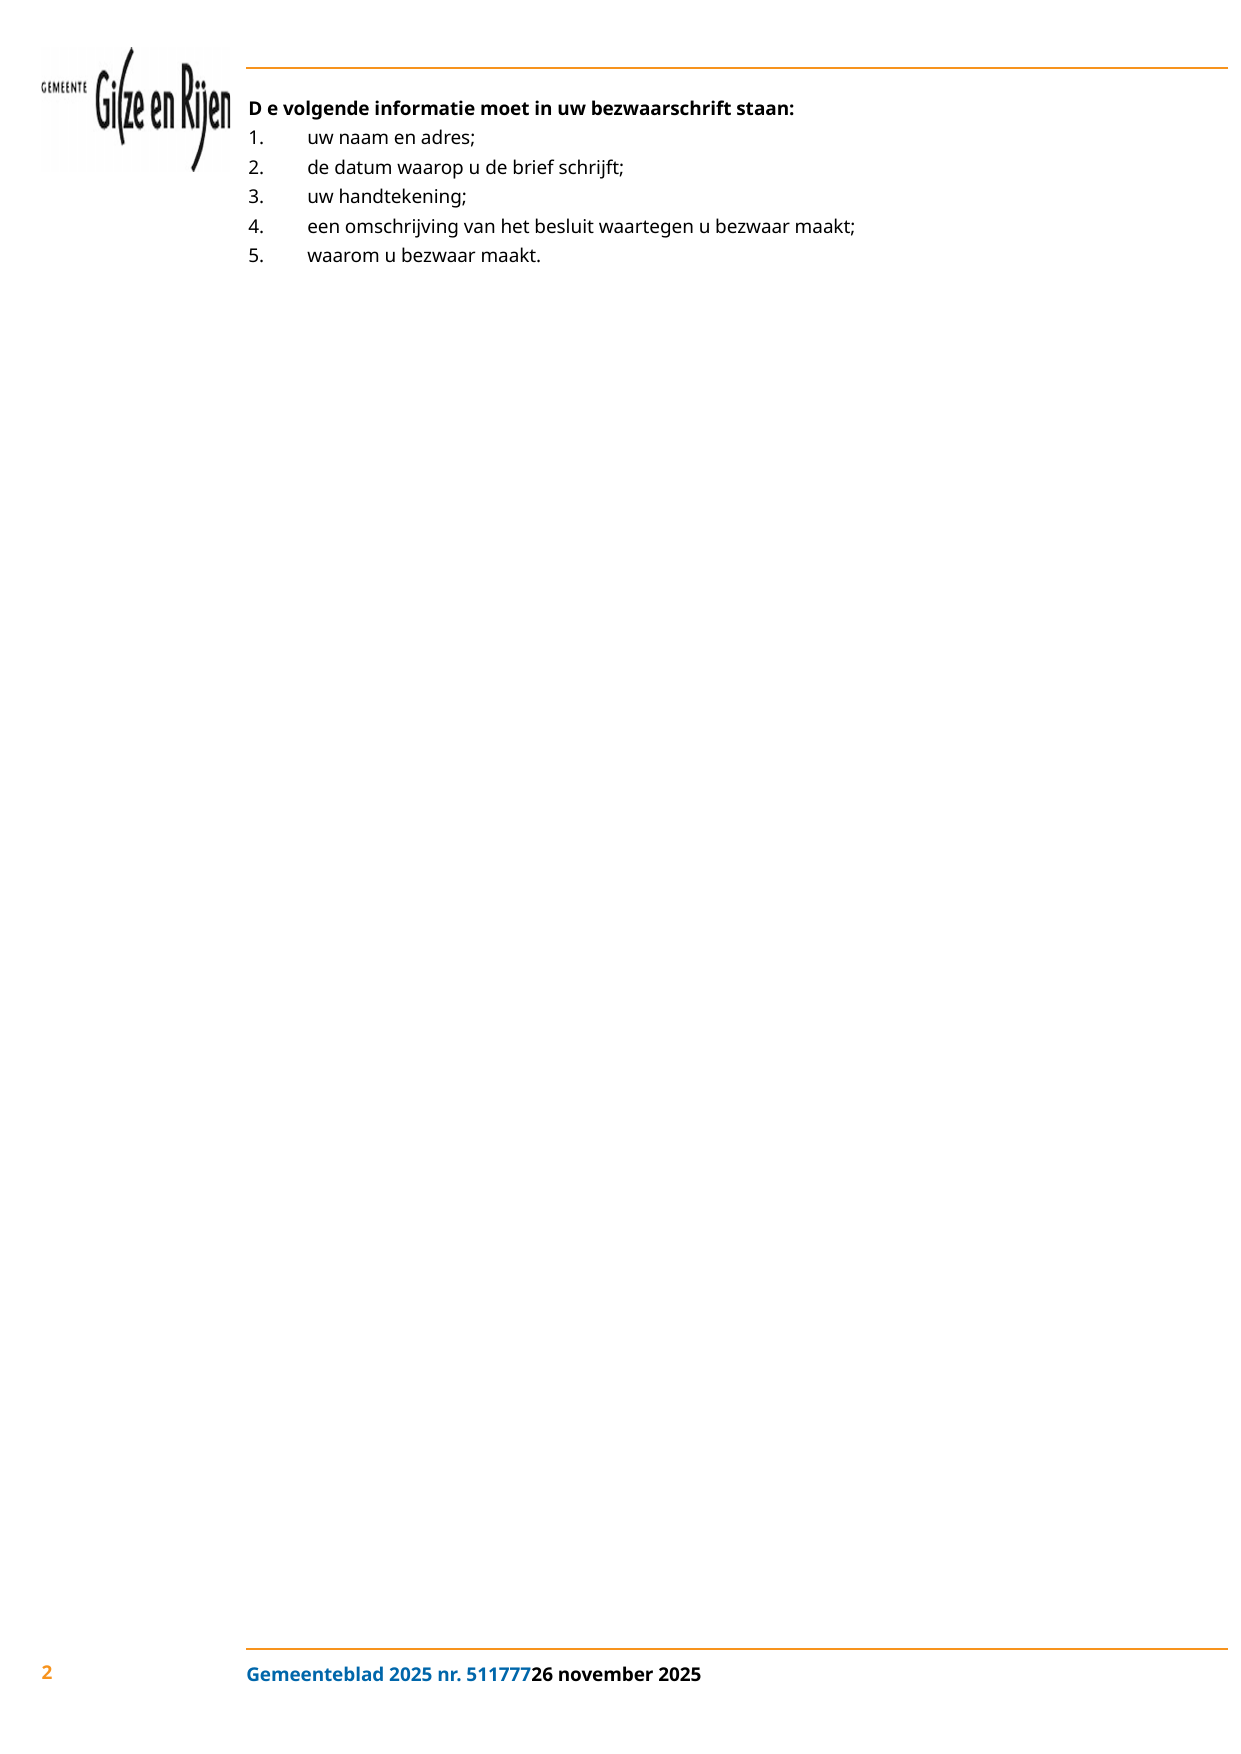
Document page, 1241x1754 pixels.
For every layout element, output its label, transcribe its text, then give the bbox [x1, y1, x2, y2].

text D e volgende informatie moet in uw bezwaarschrift staan: [248, 95, 1152, 121]
picture [41, 47, 231, 172]
list uw naam en adres; [248, 124, 1152, 150]
list uw handtekening; [248, 183, 1152, 209]
list waarom u bezwaar maakt. [248, 243, 1152, 268]
list een omschrijving van het besluit waartegen u bezwaar maakt; [248, 213, 1152, 239]
list de datum waarop u de brief schrijft; [248, 154, 1152, 180]
